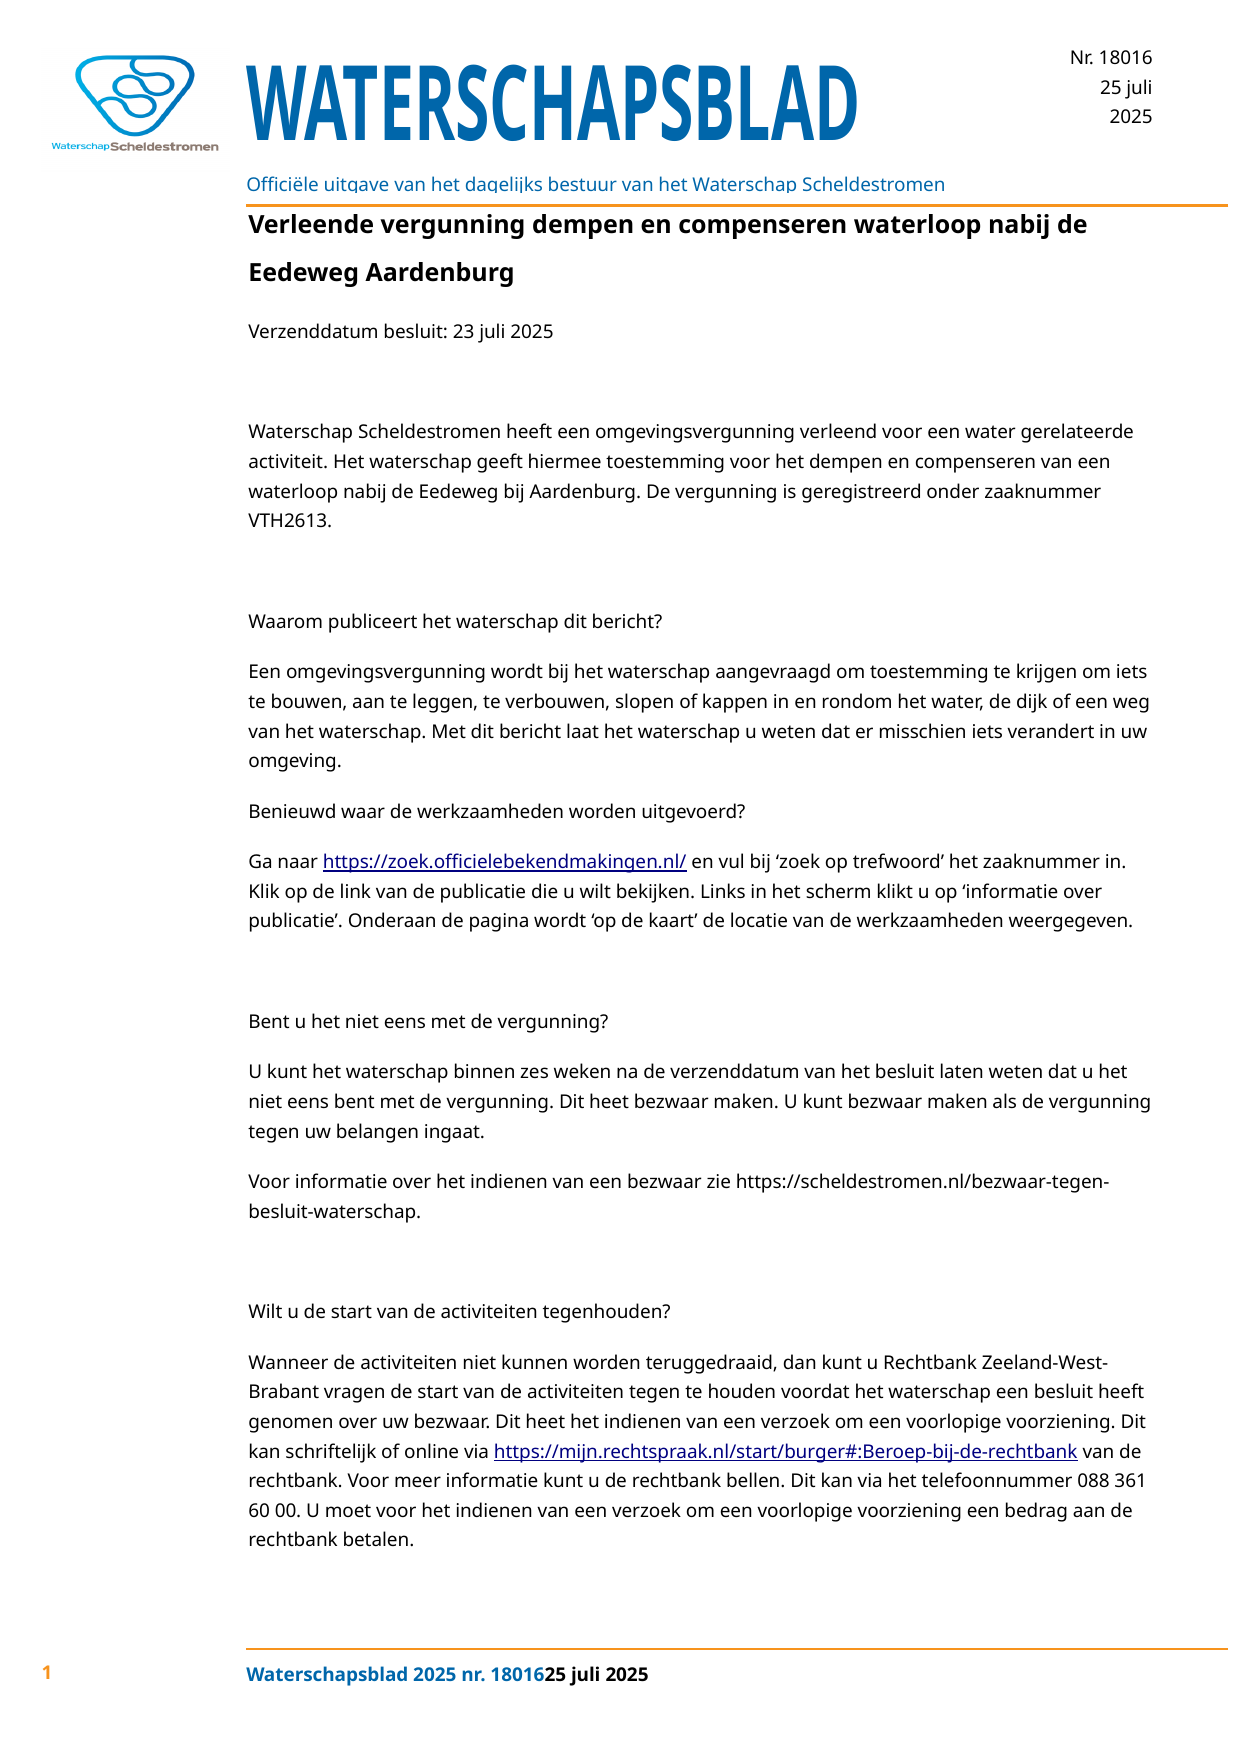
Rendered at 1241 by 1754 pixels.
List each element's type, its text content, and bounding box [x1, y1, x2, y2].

picture [41, 47, 231, 172]
text U kunt het waterschap binnen zes weken na de verzenddatum van het besluit laten weten dat u het niet eens bent met de vergunning. Dit heet bezwaar maken. U kunt bezwaar maken als de vergunning tegen uw belangen ingaat. [248, 1059, 1152, 1144]
text Wilt u de start van de activiteiten tegenhouden? [248, 1299, 1152, 1324]
text Verleende vergunning dempen en compenseren waterloop nabij de Eedeweg Aardenburg [248, 207, 1152, 288]
text Verzenddatum besluit: 23 juli 2025 [248, 318, 1152, 344]
text Benieuwd waar de werkzaamheden worden uitgevoerd? [248, 798, 1152, 824]
text Waarom publiceert het waterschap dit bericht? [248, 608, 1152, 634]
text Voor informatie over het indienen van een bezwaar zie https://scheldestromen.nl/bezwaar-tegen-besluit-waterschap. [248, 1168, 1152, 1224]
text Een omgevingsvergunning wordt bij het waterschap aangevraagd om toestemming te krijgen om iets te bouwen, aan te leggen, te verbouwen, slopen of kappen in en rondom het water, de dijk of een weg van het waterschap. Met dit bericht laat het waterschap u weten dat er misschien iets verandert in uw omgeving. [248, 659, 1152, 773]
text Ga naar https://zoek.officielebekendmakingen.nl/ en vul bij ‘zoek op trefwoord’ het zaaknummer in. Klik op de link van de publicatie die u wilt bekijken. Links in het scherm klikt u op ‘informatie over publicatie’. Onderaan de pagina wordt ‘op de kaart’ de locatie van de werkzaamheden weergegeven. [248, 848, 1152, 933]
text Bent u het niet eens met de vergunning? [248, 1008, 1152, 1034]
text Wanneer de activiteiten niet kunnen worden teruggedraaid, dan kunt u Rechtbank Zeeland-West-Brabant vragen de start van de activiteiten tegen te houden voordat het waterschap een besluit heeft genomen over uw bezwaar. Dit heet het indienen van een verzoek om een voorlopige voorziening. Dit kan schriftelijk of online via https://mijn.rechtspraak.nl/start/burger#:Beroep-bij-de-rechtbank van de rechtbank. Voor meer informatie kunt u de rechtbank bellen. Dit kan via het telefoonnummer 088 361 60 00. U moet voor het indienen van een verzoek om een voorlopige voorziening een bedrag aan de rechtbank betalen. [248, 1349, 1152, 1552]
text Waterschap Scheldestromen heeft een omgevingsvergunning verleend voor een water gerelateerde activiteit. Het waterschap geeft hiermee toestemming voor het dempen en compenseren van een waterloop nabij de Eedeweg bij Aardenburg. De vergunning is geregistreerd onder zaaknummer VTH2613. [248, 419, 1152, 533]
